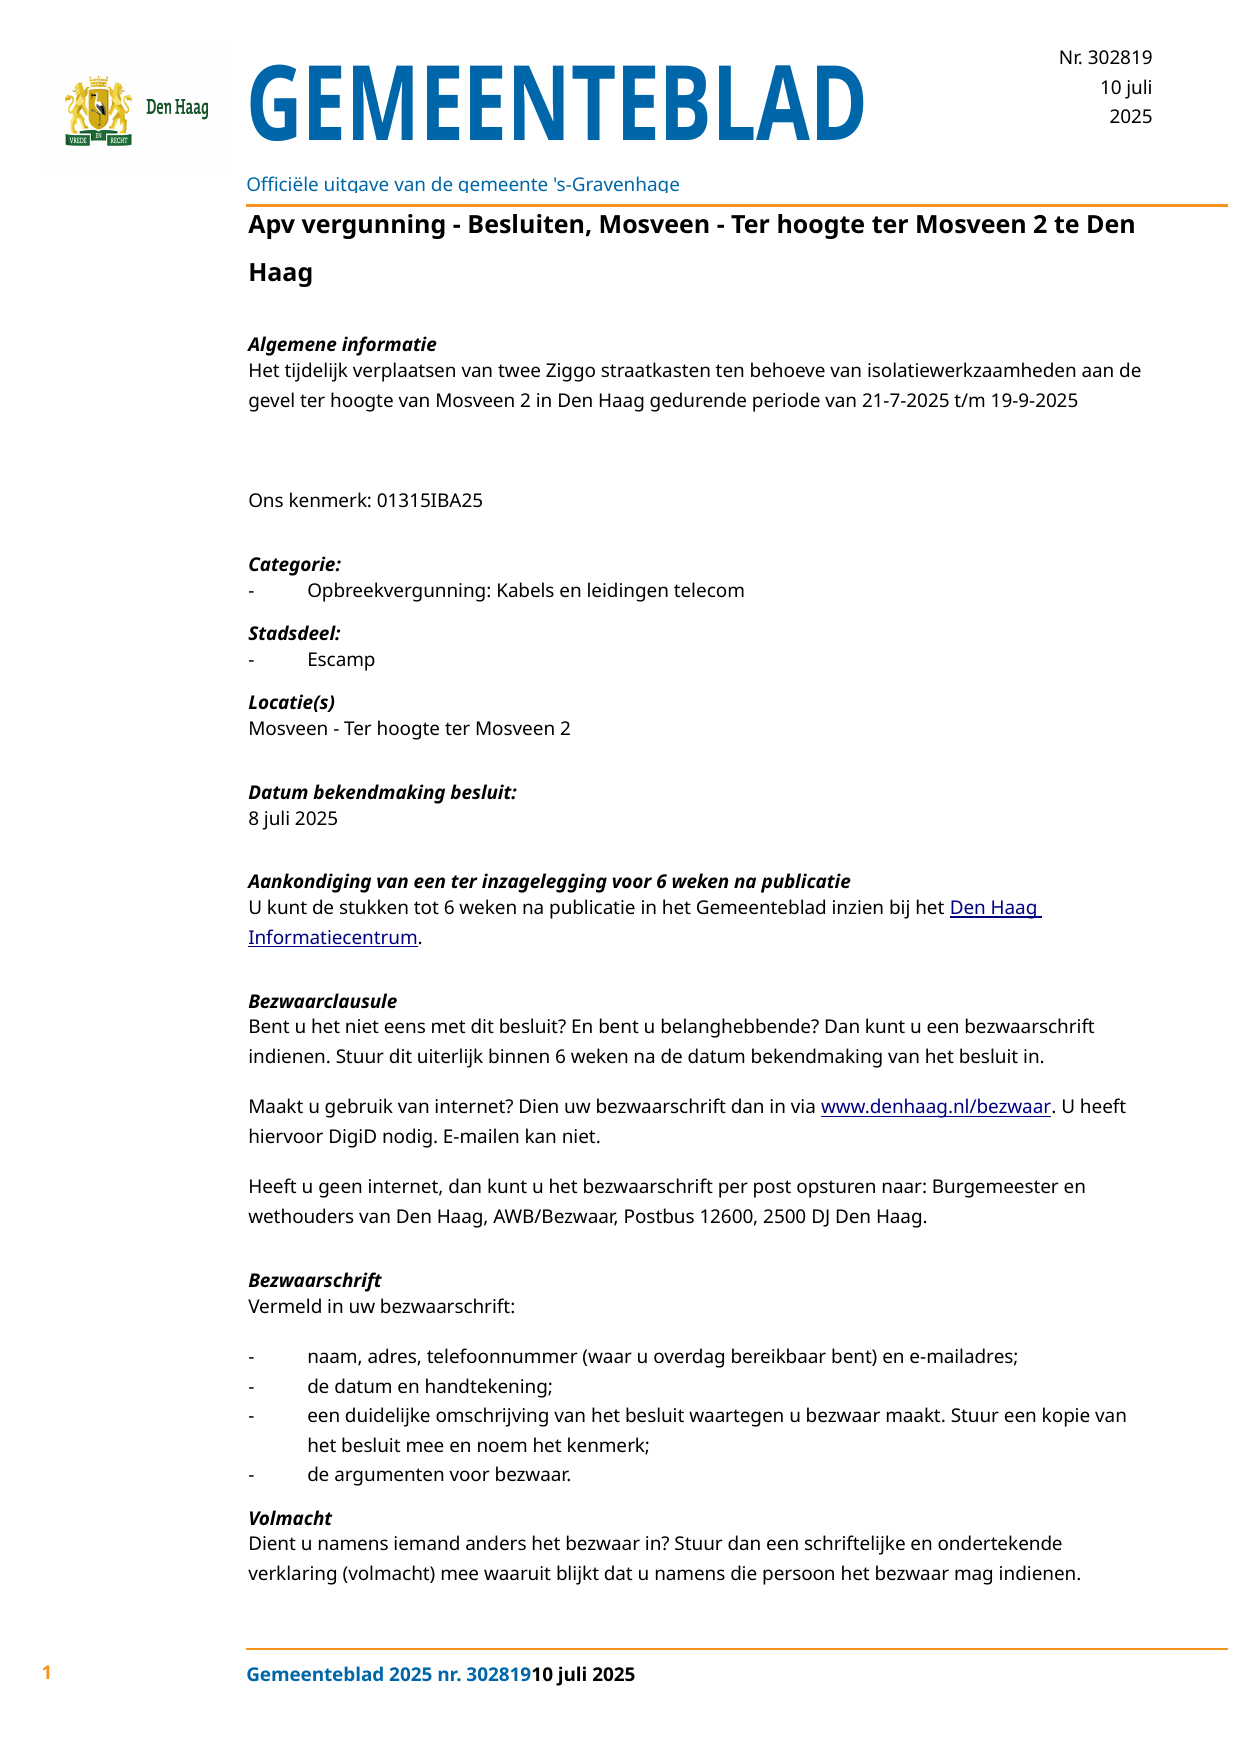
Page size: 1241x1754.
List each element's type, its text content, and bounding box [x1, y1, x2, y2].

text Aankondiging van een ter inzagelegging voor 6 weken na publicatie [248, 869, 1152, 894]
text Ons kenmerk: 01315IBA25 [248, 488, 1152, 513]
text Stadsdeel: [248, 620, 1152, 646]
text Het tijdelijk verplaatsen van twee Ziggo straatkasten ten behoeve van isolatiewerkzaamheden aan de gevel ter hoogte van Mosveen 2 in Den Haag gedurende periode van 21-7-2025 t/m 19-9-2025 [248, 357, 1152, 412]
text Maakt u gebruik van internet? Dien uw bezwaarschrift dan in via www.denhaag.nl/bezwaar. U heeft hiervoor DigiD nodig. E-mailen kan niet. [248, 1094, 1152, 1149]
list een duidelijke omschrijving van het besluit waartegen u bezwaar maakt. Stuur een kopie van het besluit mee en noem het kenmerk; [248, 1402, 1152, 1458]
text Bezwaarclausule [248, 988, 1152, 1014]
text Bent u het niet eens met dit besluit? En bent u belanghebbende? Dan kunt u een bezwaarschrift indienen. Stuur dit uiterlijk binnen 6 weken na de datum bekendmaking van het besluit in. [248, 1014, 1152, 1069]
text Datum bekendmaking besluit: [248, 779, 1152, 805]
list Opbreekvergunning: Kabels en leidingen telecom [248, 577, 1152, 603]
text Bezwaarschrift [248, 1267, 1152, 1293]
text 8 juli 2025 [248, 805, 1152, 830]
list de argumenten voor bezwaar. [248, 1462, 1152, 1487]
text Vermeld in uw bezwaarschrift: [248, 1293, 1152, 1319]
text Apv vergunning - Besluiten, Mosveen - Ter hoogte ter Mosveen 2 te Den Haag [248, 207, 1152, 288]
text Dient u namens iemand anders het bezwaar in? Stuur dan een schriftelijke en ondertekende verklaring (volmacht) mee waaruit blijkt dat u namens die persoon het bezwaar mag indienen. [248, 1531, 1152, 1586]
text Locatie(s) [248, 689, 1152, 715]
text Algemene informatie [248, 331, 1152, 357]
list naam, adres, telefoonnummer (waar u overdag bereikbaar bent) en e-mailadres; [248, 1343, 1152, 1369]
text Volmacht [248, 1505, 1152, 1531]
text Heeft u geen internet, dan kunt u het bezwaarschrift per post opsturen naar: Burgemeester en wethouders van Den Haag, AWB/Bezwaar, Postbus 12600, 2500 DJ Den Haag. [248, 1174, 1152, 1229]
text Mosveen - Ter hoogte ter Mosveen 2 [248, 715, 1152, 741]
list Escamp [248, 646, 1152, 672]
text U kunt de stukken tot 6 weken na publicatie in het Gemeenteblad inzien bij het Den Haag Informatiecentrum. [248, 894, 1152, 950]
text Categorie: [248, 552, 1152, 577]
list de datum en handtekening; [248, 1373, 1152, 1399]
picture [41, 47, 231, 172]
